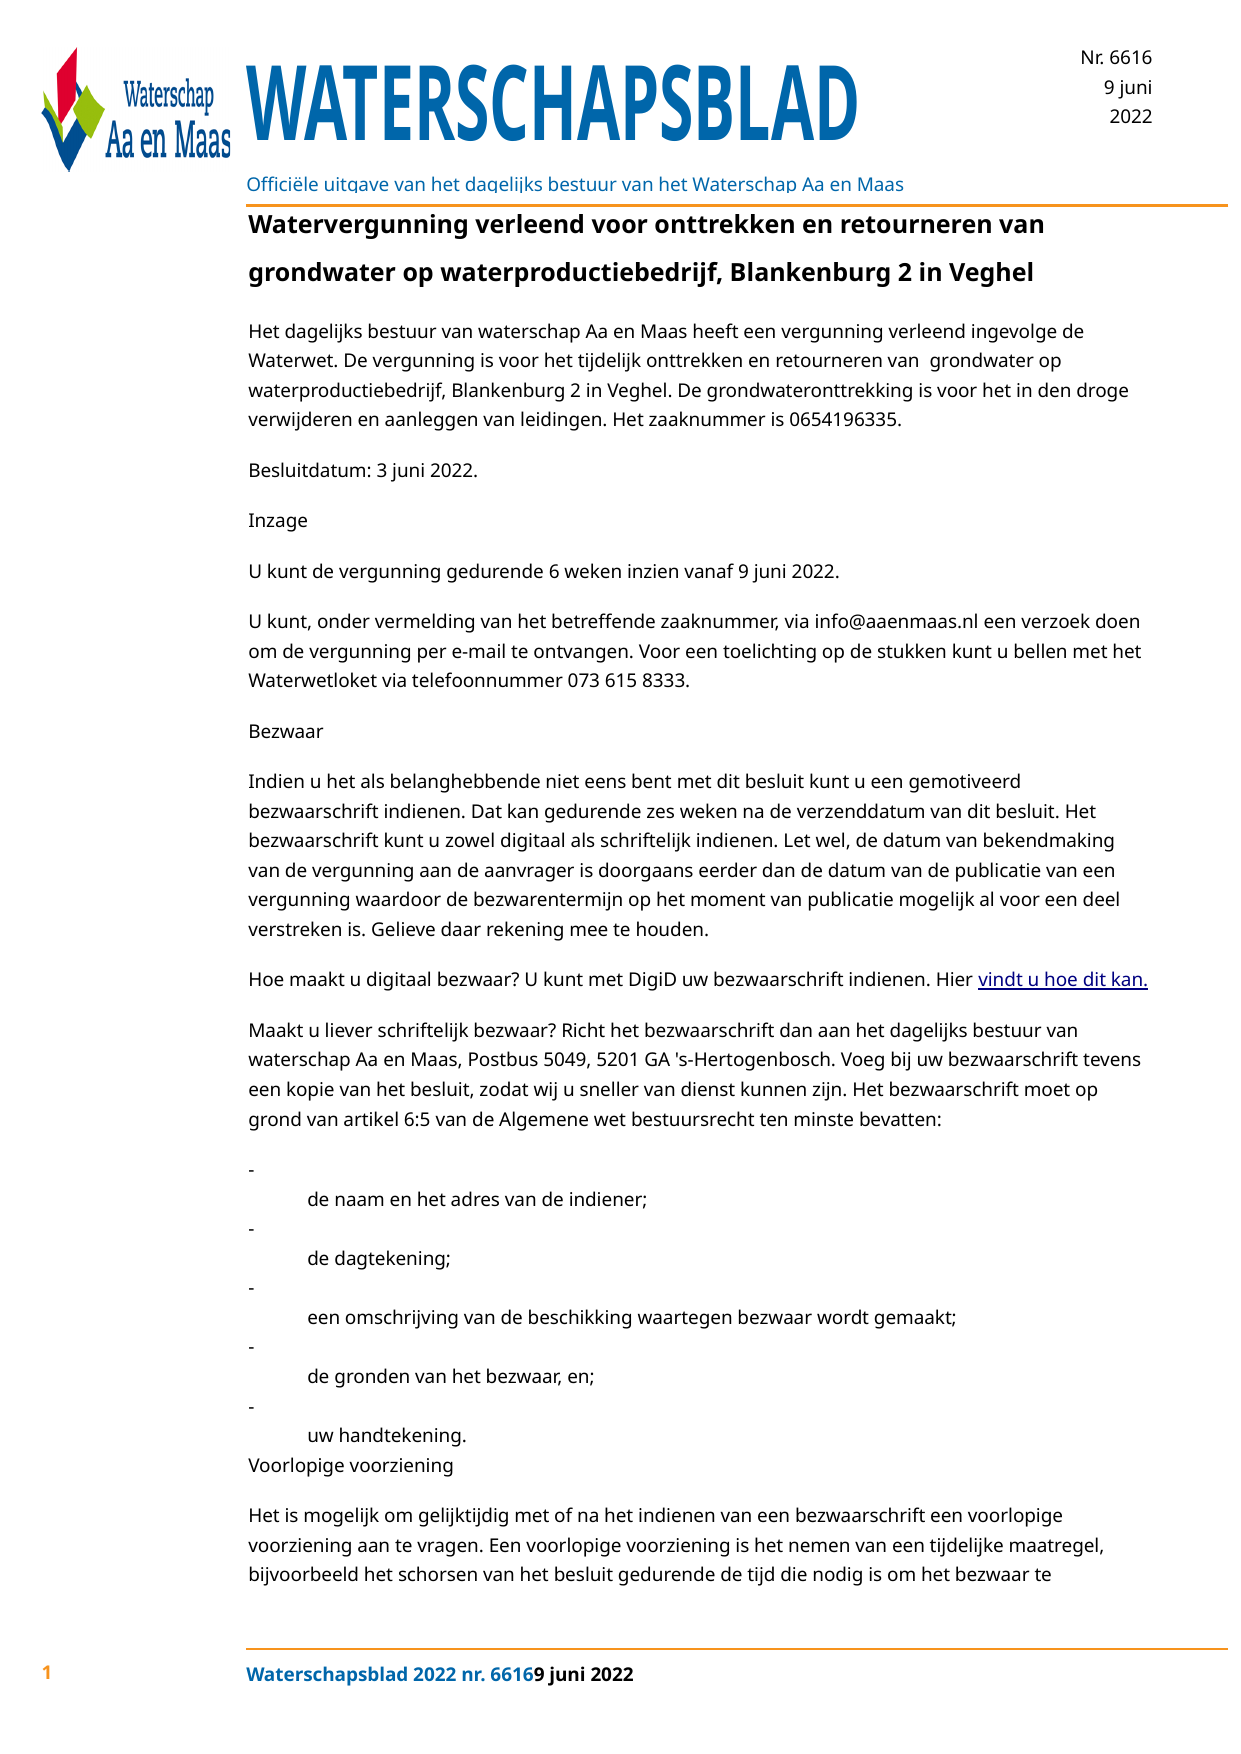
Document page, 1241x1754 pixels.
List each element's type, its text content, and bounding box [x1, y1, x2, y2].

list uw handtekening. [248, 1422, 1152, 1448]
list de naam en het adres van de indiener; [248, 1186, 1152, 1212]
picture [41, 47, 231, 172]
text Watervergunning verleend voor onttrekken en retourneren van grondwater op waterproductiebedrijf, Blankenburg 2 in Veghel [248, 207, 1152, 288]
text Hoe maakt u digitaal bezwaar? U kunt met DigiD uw bezwaarschrift indienen. Hier vindt u hoe dit kan. [248, 967, 1152, 992]
text Maakt u liever schriftelijk bezwaar? Richt het bezwaarschrift dan aan het dagelijks bestuur van waterschap Aa en Maas, Postbus 5049, 5201 GA 's-Hertogenbosch. Voeg bij uw bezwaarschrift tevens een kopie van het besluit, zodat wij u sneller van dienst kunnen zijn. Het bezwaarschrift moet op grond van artikel 6:5 van de Algemene wet bestuursrecht ten minste bevatten: [248, 1017, 1152, 1132]
text Inzage [248, 507, 1152, 533]
text Het is mogelijk om gelijktijdig met of na het indienen van een bezwaarschrift een voorlopige voorziening aan te vragen. Een voorlopige voorziening is het nemen van een tijdelijke maatregel, bijvoorbeeld het schorsen van het besluit gedurende de tijd die nodig is om het bezwaar te [248, 1502, 1152, 1587]
text U kunt de vergunning gedurende 6 weken inzien vanaf 9 juni 2022. [248, 558, 1152, 584]
text Besluitdatum: 3 juni 2022. [248, 457, 1152, 483]
list de gronden van het bezwaar, en; [248, 1363, 1152, 1389]
text U kunt, onder vermelding van het betreffende zaaknummer, via info@aaenmaas.nl een verzoek doen om de vergunning per e-mail te ontvangen. Voor een toelichting op de stukken kunt u bellen met het Waterwetloket via telefoonnummer 073 615 8333. [248, 608, 1152, 693]
list een omschrijving van de beschikking waartegen bezwaar wordt gemaakt; [248, 1304, 1152, 1330]
text Bezwaar [248, 718, 1152, 744]
list de dagtekening; [248, 1245, 1152, 1271]
text Voorlopige voorziening [248, 1452, 1152, 1478]
text Het dagelijks bestuur van waterschap Aa en Maas heeft een vergunning verleend ingevolge de Waterwet. De vergunning is voor het tijdelijk onttrekken en retourneren van grondwater op waterproductiebedrijf, Blankenburg 2 in Veghel. De grondwateronttrekking is voor het in den droge verwijderen en aanleggen van leidingen. Het zaaknummer is 0654196335. [248, 318, 1152, 432]
text Indien u het als belanghebbende niet eens bent met dit besluit kunt u een gemotiveerd bezwaarschrift indienen. Dat kan gedurende zes weken na de verzenddatum van dit besluit. Het bezwaarschrift kunt u zowel digitaal als schriftelijk indienen. Let wel, de datum van bekendmaking van de vergunning aan de aanvrager is doorgaans eerder dan de datum van de publicatie van een vergunning waardoor de bezwarentermijn op het moment van publicatie mogelijk al voor een deel verstreken is. Gelieve daar rekening mee te houden. [248, 768, 1152, 942]
